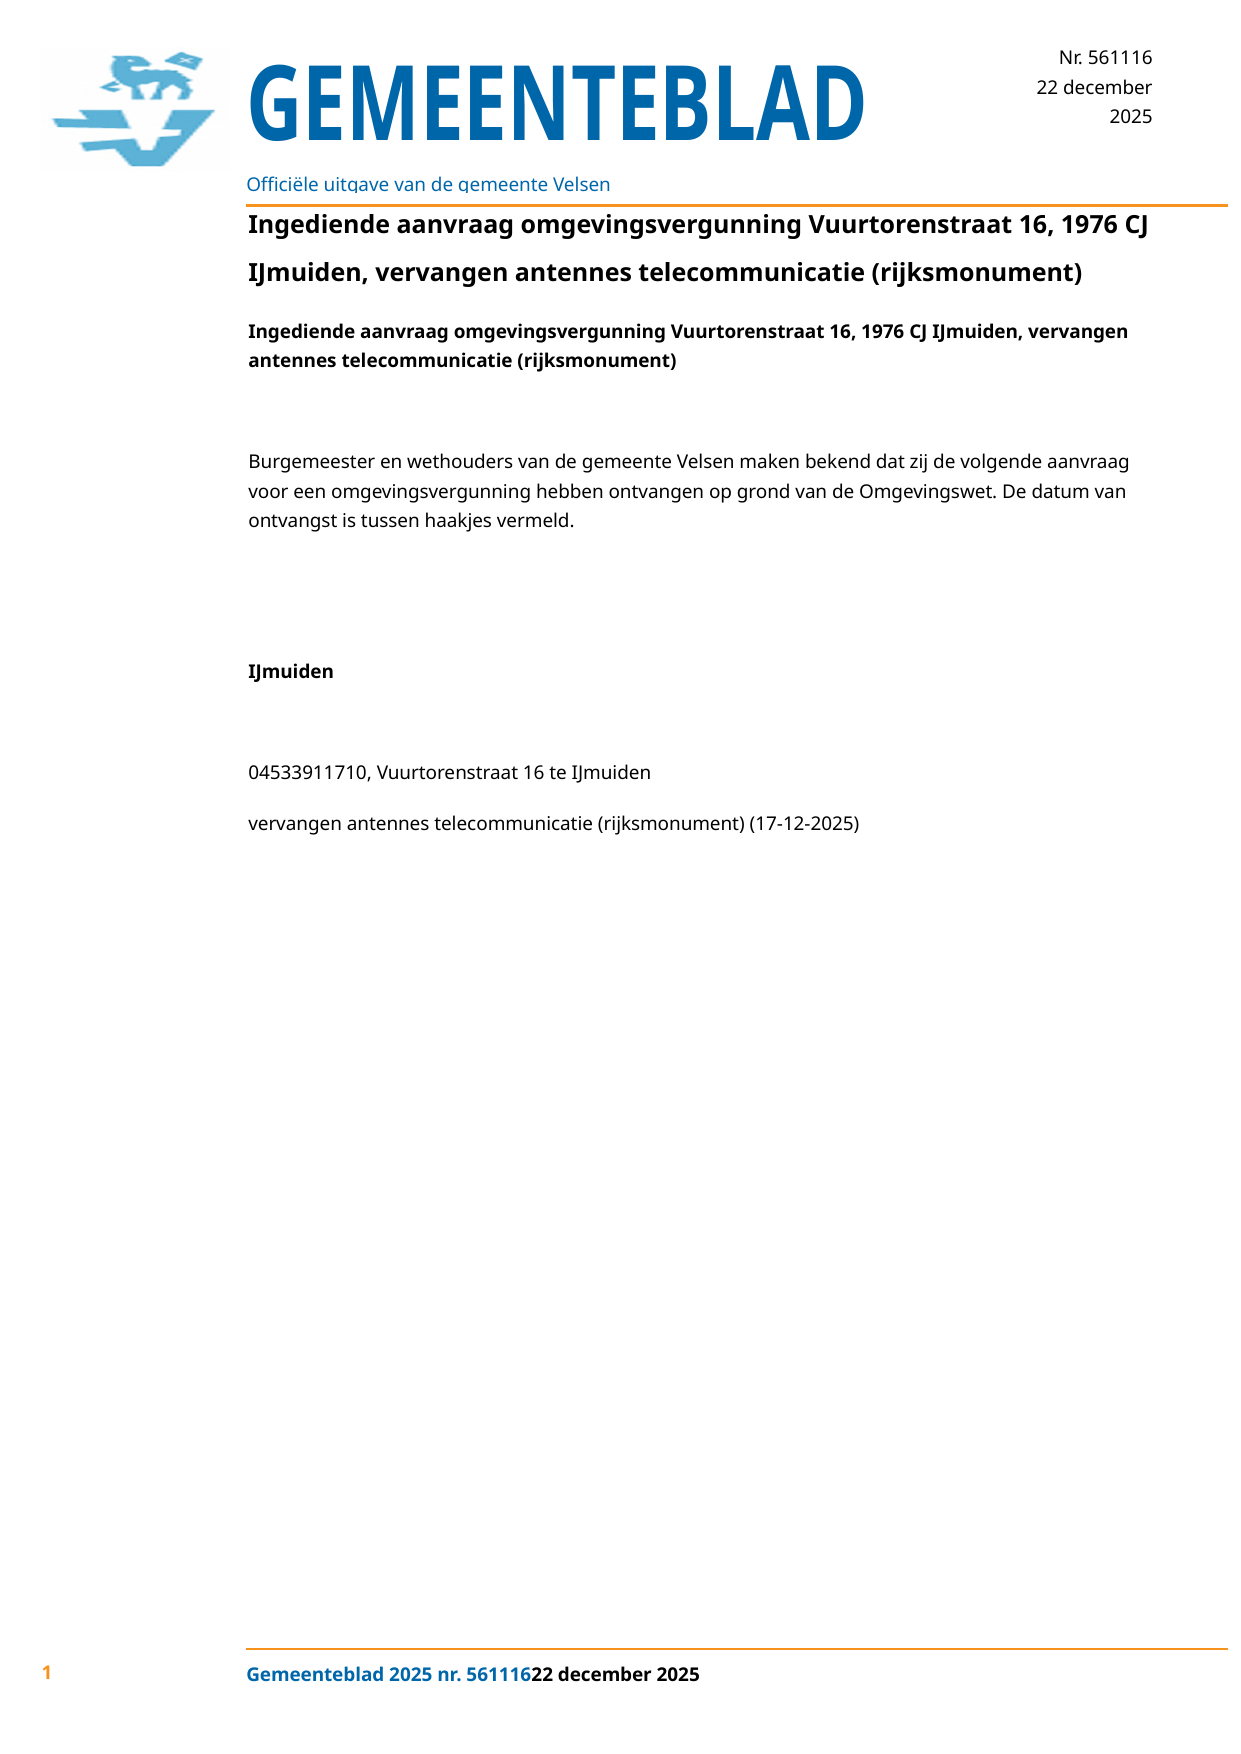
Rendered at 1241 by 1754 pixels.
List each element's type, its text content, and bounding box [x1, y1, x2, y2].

text Ingediende aanvraag omgevingsvergunning Vuurtorenstraat 16, 1976 CJ IJmuiden, vervangen antennes telecommunicatie (rijksmonument) [248, 207, 1152, 288]
picture [41, 47, 231, 172]
text 04533911710, Vuurtorenstraat 16 te IJmuiden [248, 759, 1152, 785]
text vervangen antennes telecommunicatie (rijksmonument) (17-12-2025) [248, 810, 1152, 836]
text IJmuiden [248, 659, 1152, 684]
text Ingediende aanvraag omgevingsvergunning Vuurtorenstraat 16, 1976 CJ IJmuiden, vervangen antennes telecommunicatie (rijksmonument) [248, 318, 1152, 373]
text Burgemeester en wethouders van de gemeente Velsen maken bekend dat zij de volgende aanvraag voor een omgevingsvergunning hebben ontvangen op grond van de Omgevingswet. De datum van ontvangst is tussen haakjes vermeld. [248, 448, 1152, 533]
